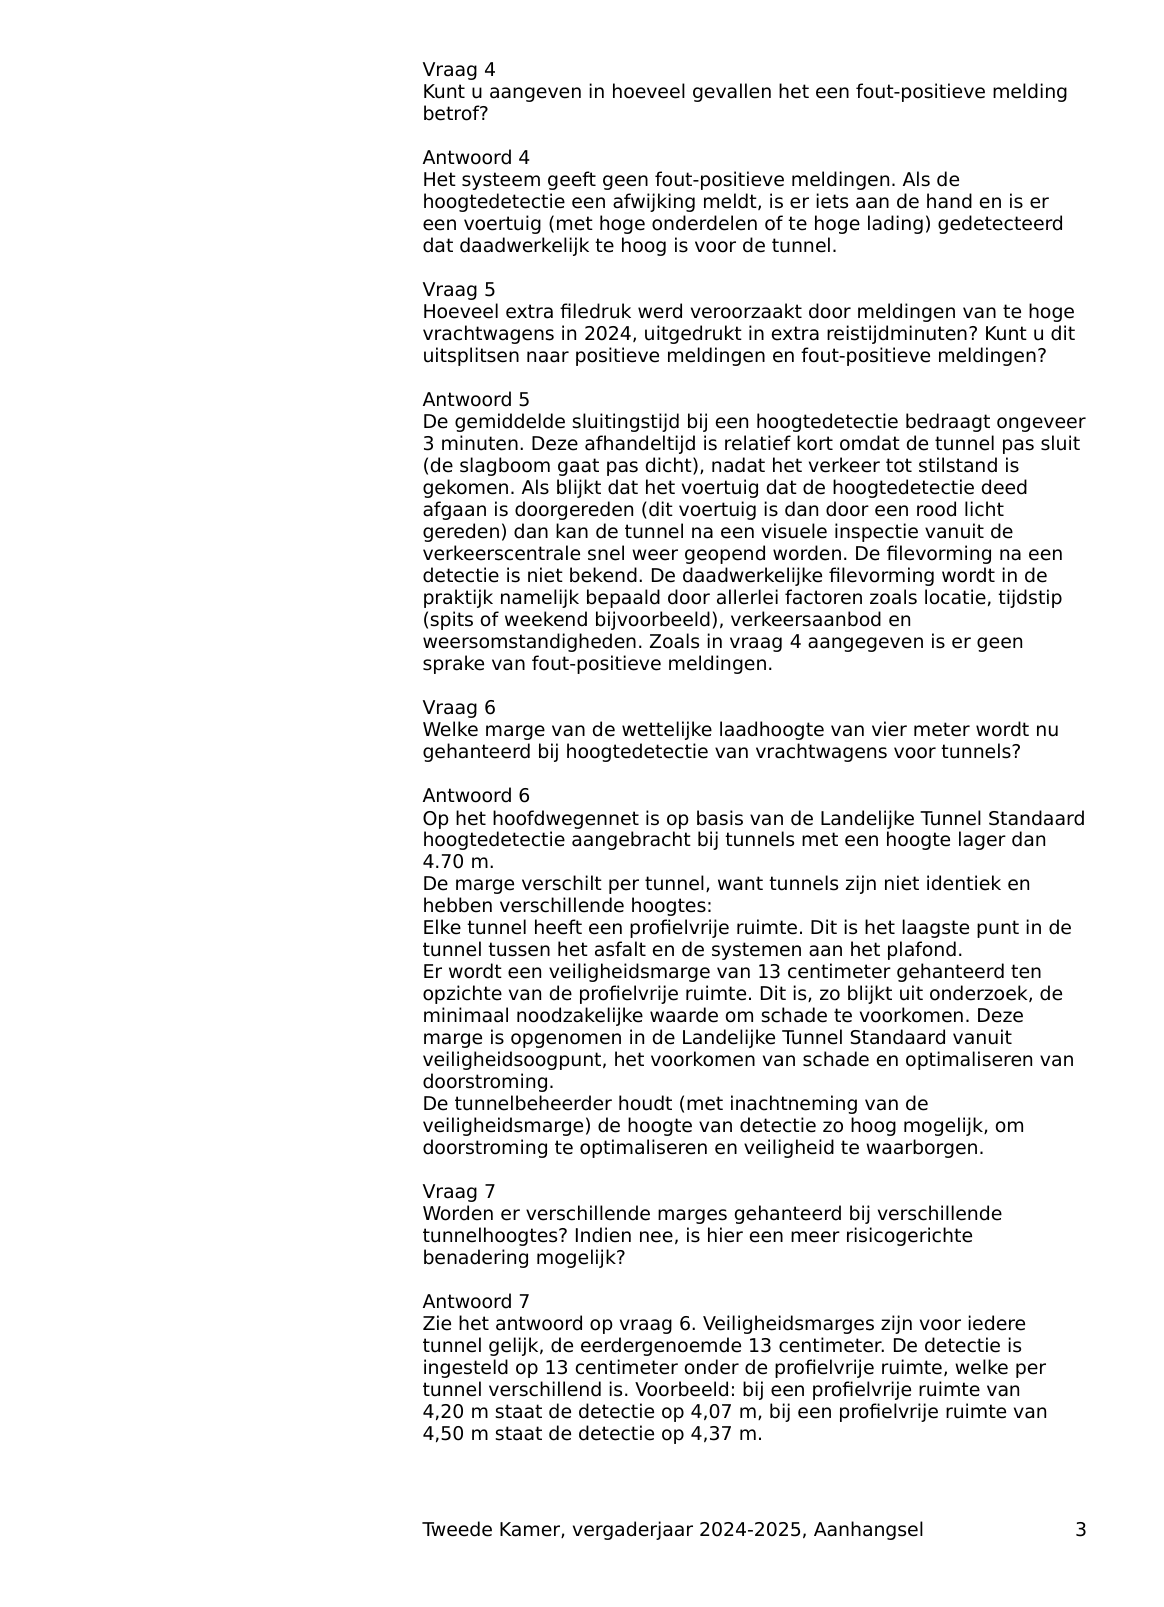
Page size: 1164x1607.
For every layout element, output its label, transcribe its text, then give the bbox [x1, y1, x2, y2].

text Antwoord 4 [422, 147, 1087, 169]
text Vraag 5 [422, 279, 1087, 301]
text De tunnelbeheerder houdt (met inachtneming van de veiligheidsmarge) de hoogte van detectie zo hoog mogelijk, om doorstroming te optimaliseren en veiligheid te waarborgen. [422, 1093, 1087, 1159]
text Vraag 4 [422, 59, 1087, 81]
text Antwoord 5 [422, 389, 1087, 411]
text Er wordt een veiligheidsmarge van 13 centimeter gehanteerd ten opzichte van de profielvrije ruimte. Dit is, zo blijkt uit onderzoek, de minimaal noodzakelijke waarde om schade te voorkomen. Deze marge is opgenomen in de Landelijke Tunnel Standaard vanuit veiligheidsoogpunt, het voorkomen van schade en optimaliseren van doorstroming. [422, 961, 1087, 1093]
text Het systeem geeft geen fout-positieve meldingen. Als de hoogtedetectie een afwijking meldt, is er iets aan de hand en is er een voertuig (met hoge onderdelen of te hoge lading) gedetecteerd dat daadwerkelijk te hoog is voor de tunnel. [422, 169, 1087, 257]
text Elke tunnel heeft een profielvrije ruimte. Dit is het laagste punt in de tunnel tussen het asfalt en de systemen aan het plafond. [422, 917, 1087, 961]
text Vraag 7 [422, 1181, 1087, 1203]
text De gemiddelde sluitingstijd bij een hoogtedetectie bedraagt ongeveer 3 minuten. Deze afhandeltijd is relatief kort omdat de tunnel pas sluit (de slagboom gaat pas dicht), nadat het verkeer tot stilstand is gekomen. Als blijkt dat het voertuig dat de hoogtedetectie deed afgaan is doorgereden (dit voertuig is dan door een rood licht gereden) dan kan de tunnel na een visuele inspectie vanuit de verkeerscentrale snel weer geopend worden. De filevorming na een detectie is niet bekend. De daadwerkelijke filevorming wordt in de praktijk namelijk bepaald door allerlei factoren zoals locatie, tijdstip (spits of weekend bijvoorbeeld), verkeersaanbod en weersomstandigheden. Zoals in vraag 4 aangegeven is er geen sprake van fout-positieve meldingen. [422, 411, 1087, 675]
text Antwoord 7 [422, 1291, 1087, 1313]
text De marge verschilt per tunnel, want tunnels zijn niet identiek en hebben verschillende hoogtes: [422, 873, 1087, 917]
text Vraag 6 [422, 697, 1087, 719]
text Worden er verschillende marges gehanteerd bij verschillende tunnelhoogtes? Indien nee, is hier een meer risicogerichte benadering mogelijk? [422, 1203, 1087, 1269]
text Op het hoofdwegennet is op basis van de Landelijke Tunnel Standaard hoogtedetectie aangebracht bij tunnels met een hoogte lager dan 4.70 m. [422, 807, 1087, 873]
text Kunt u aangeven in hoeveel gevallen het een fout-positieve melding betrof? [422, 81, 1087, 125]
text Welke marge van de wettelijke laadhoogte van vier meter wordt nu gehanteerd bij hoogtedetectie van vrachtwagens voor tunnels? [422, 719, 1087, 763]
text Antwoord 6 [422, 785, 1087, 807]
text Zie het antwoord op vraag 6. Veiligheidsmarges zijn voor iedere tunnel gelijk, de eerdergenoemde 13 centimeter. De detectie is ingesteld op 13 centimeter onder de profielvrije ruimte, welke per tunnel verschillend is. Voorbeeld: bij een profielvrije ruimte van 4,20 m staat de detectie op 4,07 m, bij een profielvrije ruimte van 4,50 m staat de detectie op 4,37 m. [422, 1313, 1087, 1445]
text Hoeveel extra filedruk werd veroorzaakt door meldingen van te hoge vrachtwagens in 2024, uitgedrukt in extra reistijdminuten? Kunt u dit uitsplitsen naar positieve meldingen en fout-positieve meldingen? [422, 301, 1087, 367]
